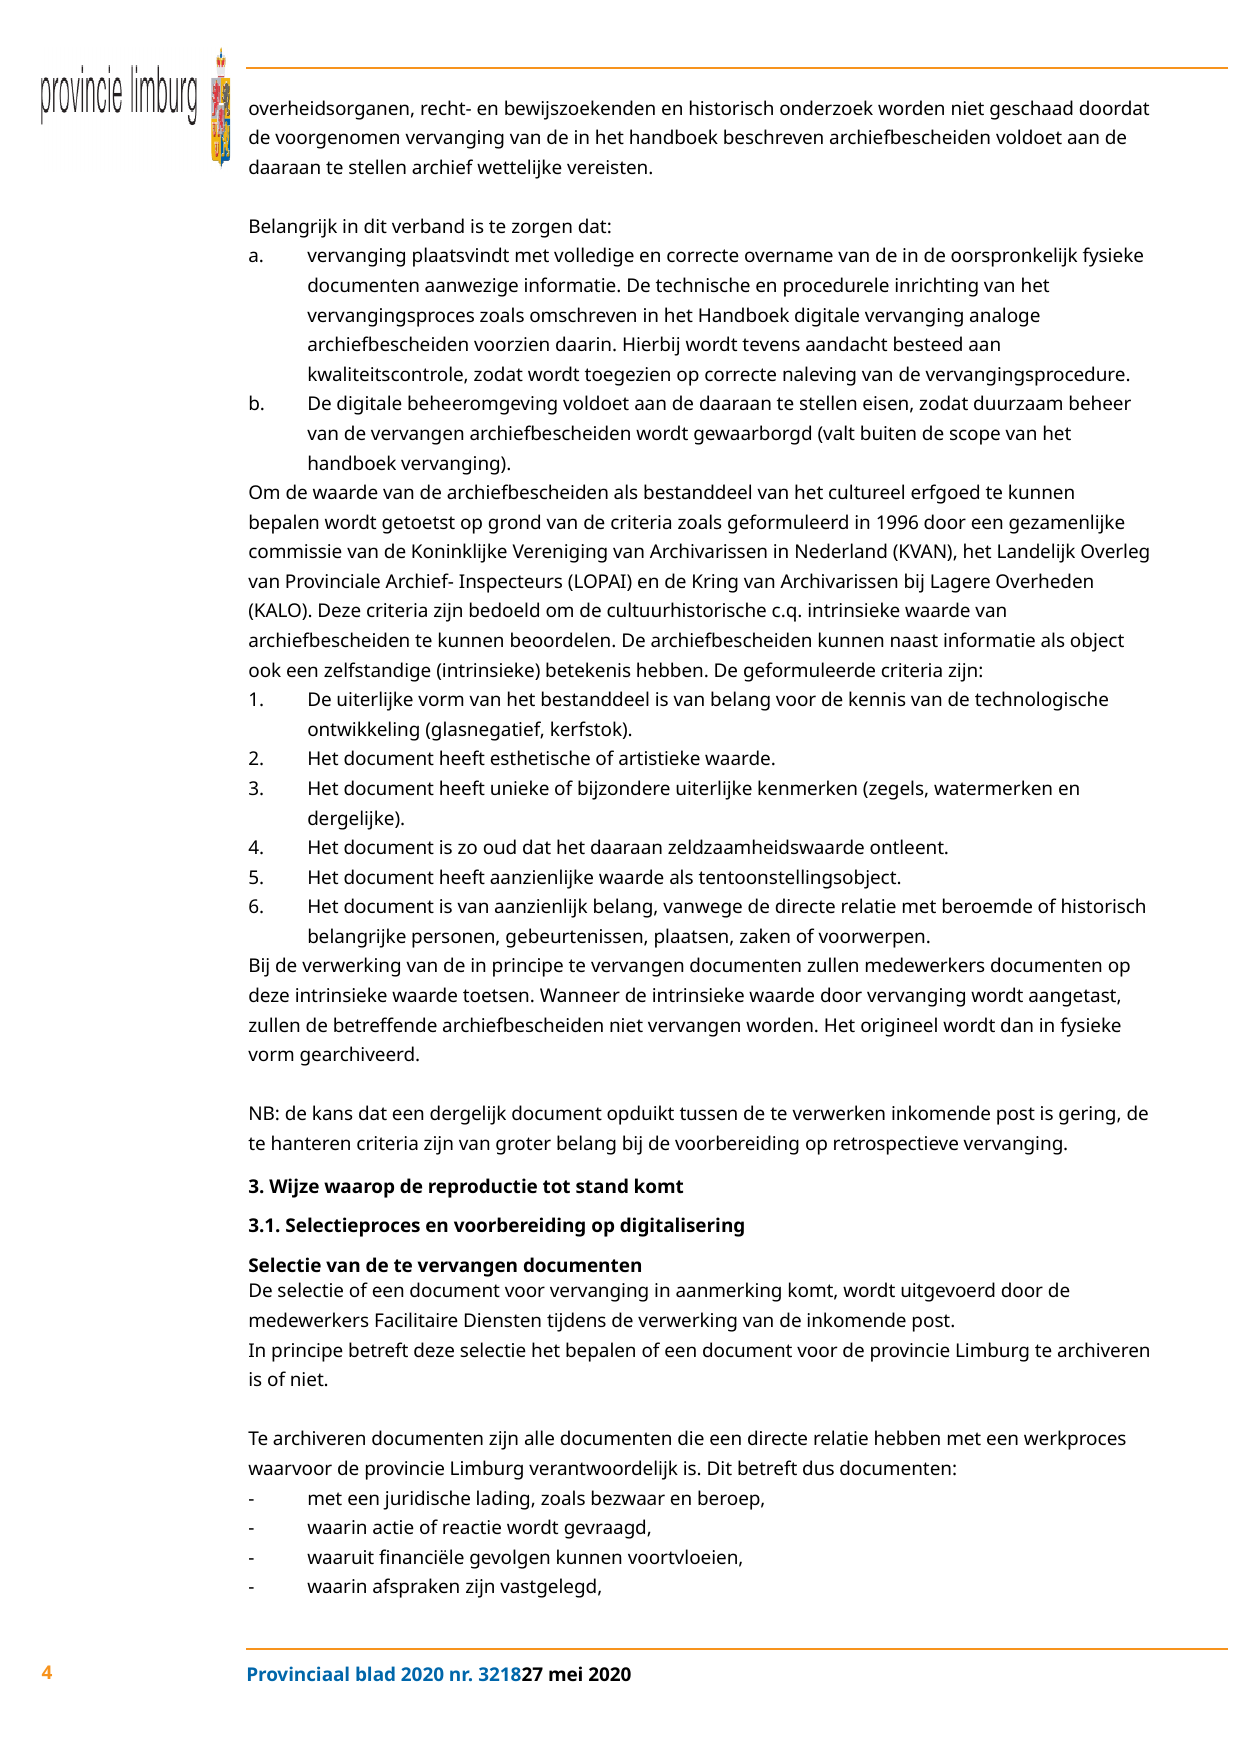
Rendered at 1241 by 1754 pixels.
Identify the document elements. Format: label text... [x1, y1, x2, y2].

text De selectie of een document voor vervanging in aanmerking komt, wordt uitgevoerd door de medewerkers Facilitaire Diensten tijdens de verwerking van de inkomende post. [248, 1278, 1152, 1333]
list Het document heeft esthetische of artistieke waarde. [248, 746, 1152, 771]
list Het document heeft aanzienlijke waarde als tentoonstellingsobject. [248, 864, 1152, 890]
text 3.1. Selectieproces en voorbereiding op digitalisering [248, 1213, 1152, 1238]
list Het document heeft unieke of bijzondere uiterlijke kenmerken (zegels, watermerken en dergelijke). [248, 775, 1152, 831]
text NB: de kans dat een dergelijk document opduikt tussen de te verwerken inkomende post is gering, de te hanteren criteria zijn van groter belang bij de voorbereiding op retrospectieve vervanging. [248, 1101, 1152, 1156]
list waaruit financiële gevolgen kunnen voortvloeien, [248, 1544, 1152, 1569]
list De digitale beheeromgeving voldoet aan de daaraan te stellen eisen, zodat duurzaam beheer van de vervangen archiefbescheiden wordt gewaarborgd (valt buiten de scope van het handboek vervanging). [248, 391, 1152, 476]
text overheidsorganen, recht- en bewijszoekenden en historisch onderzoek worden niet geschaad doordat de voorgenomen vervanging van de in het handboek beschreven archiefbescheiden voldoet aan de daaraan te stellen archief wettelijke vereisten. [248, 95, 1152, 180]
list waarin actie of reactie wordt gevraagd, [248, 1514, 1152, 1540]
list Het document is zo oud dat het daaraan zeldzaamheidswaarde ontleent. [248, 834, 1152, 860]
text Bij de verwerking van de in principe te vervangen documenten zullen medewerkers documenten op deze intrinsieke waarde toetsen. Wanneer de intrinsieke waarde door vervanging wordt aangetast, zullen de betreffende archiefbescheiden niet vervangen worden. Het origineel wordt dan in fysieke vorm gearchiveerd. [248, 953, 1152, 1067]
text Om de waarde van de archiefbescheiden als bestanddeel van het cultureel erfgoed te kunnen bepalen wordt getoetst op grond van de criteria zoals geformuleerd in 1996 door een gezamenlijke commissie van de Koninklijke Vereniging van Archivarissen in Nederland (KVAN), het Landelijk Overleg van Provinciale Archief- Inspecteurs (LOPAI) en de Kring van Archivarissen bij Lagere Overheden (KALO). Deze criteria zijn bedoeld om de cultuurhistorische c.q. intrinsieke waarde van archiefbescheiden te kunnen beoordelen. De archiefbescheiden kunnen naast informatie als object ook een zelfstandige (intrinsieke) betekenis hebben. De geformuleerde criteria zijn: [248, 479, 1152, 683]
text Te archiveren documenten zijn alle documenten die een directe relatie hebben met een werkproces waarvoor de provincie Limburg verantwoordelijk is. Dit betreft dus documenten: [248, 1426, 1152, 1481]
list vervanging plaatsvindt met volledige en correcte overname van de in de oorspronkelijk fysieke documenten aanwezige informatie. De technische en procedurele inrichting van het vervangingsproces zoals omschreven in het Handboek digitale vervanging analoge archiefbescheiden voorzien daarin. Hierbij wordt tevens aandacht besteed aan kwaliteitscontrole, zodat wordt toegezien op correcte naleving van de vervangingsprocedure. [248, 243, 1152, 387]
list De uiterlijke vorm van het bestanddeel is van belang voor de kennis van de technologische ontwikkeling (glasnegatief, kerfstok). [248, 686, 1152, 742]
picture [41, 47, 231, 172]
text 3. Wijze waarop de reproductie tot stand komt [248, 1173, 1152, 1199]
list Het document is van aanzienlijk belang, vanwege de directe relatie met beroemde of historisch belangrijke personen, gebeurtenissen, plaatsen, zaken of voorwerpen. [248, 893, 1152, 949]
text In principe betreft deze selectie het bepalen of een document voor de provincie Limburg te archiveren is of niet. [248, 1337, 1152, 1392]
text Selectie van de te vervangen documenten [248, 1252, 1152, 1278]
text Belangrijk in dit verband is te zorgen dat: [248, 213, 1152, 239]
list waarin afspraken zijn vastgelegd, [248, 1573, 1152, 1599]
list met een juridische lading, zoals bezwaar en beroep, [248, 1485, 1152, 1510]
